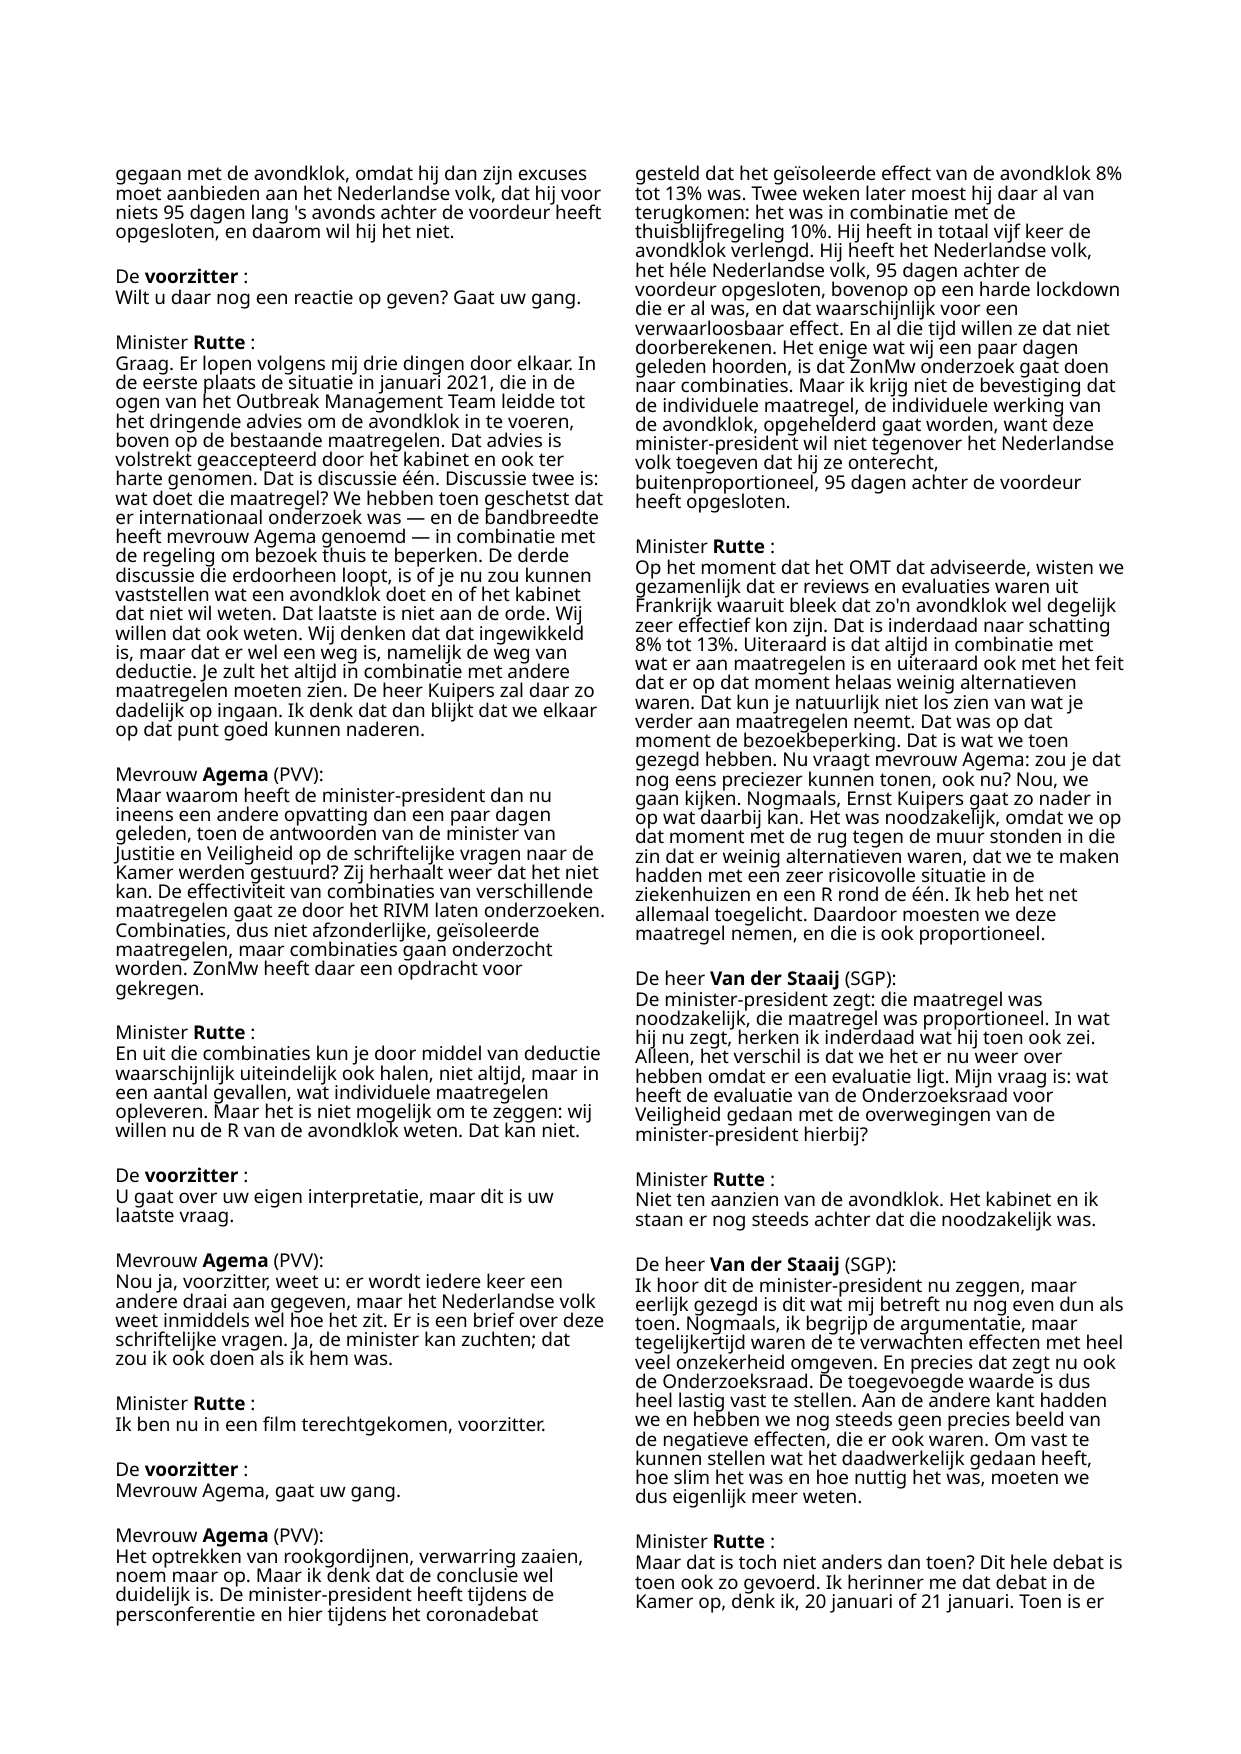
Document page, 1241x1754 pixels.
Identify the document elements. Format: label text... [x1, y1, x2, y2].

text U gaat over uw eigen interpretatie, maar dit is uw laatste vraag. [115, 1188, 605, 1227]
text De heer Van der Staaij (SGP): [635, 1251, 1125, 1277]
text gegaan met de avondklok, omdat hij dan zijn excuses moet aanbieden aan het Nederlandse volk, dat hij voor niets 95 dagen lang 's avonds achter de voordeur heeft opgesloten, en daarom wil hij het niet. [115, 165, 605, 242]
text gesteld dat het geïsoleerde effect van de avondklok 8% tot 13% was. Twee weken later moest hij daar al van terugkomen: het was in combinatie met de thuisblijfregeling 10%. Hij heeft in totaal vijf keer de avondklok verlengd. Hij heeft het Nederlandse volk, het héle Nederlandse volk, 95 dagen achter de voordeur opgesloten, bovenop op een harde lockdown die er al was, en dat waarschijnlijk voor een verwaarloosbaar effect. En al die tijd willen ze dat niet doorberekenen. Het enige wat wij een paar dagen geleden hoorden, is dat ZonMw onderzoek gaat doen naar combinaties. Maar ik krijg niet de bevestiging dat de individuele maatregel, de individuele werking van de avondklok, opgehelderd gaat worden, want deze minister-president wil niet tegenover het Nederlandse volk toegeven dat hij ze onterecht, buitenproportioneel, 95 dagen achter de voordeur heeft opgesloten. [635, 165, 1125, 512]
text Nou ja, voorzitter, weet u: er wordt iedere keer een andere draai aan gegeven, maar het Nederlandse volk weet inmiddels wel hoe het zit. Er is een brief over deze schriftelijke vragen. Ja, de minister kan zuchten; dat zou ik ook doen als ik hem was. [115, 1273, 605, 1370]
text En uit die combinaties kun je door middel van deductie waarschijnlijk uiteindelijk ook halen, niet altijd, maar in een aantal gevallen, wat individuele maatregelen opleveren. Maar het is niet mogelijk om te zeggen: wij willen nu de R van de avondklok weten. Dat kan niet. [115, 1045, 605, 1142]
text Minister Rutte : [115, 1019, 605, 1045]
text Mevrouw Agema, gaat uw gang. [115, 1482, 605, 1501]
text Minister Rutte : [115, 329, 605, 355]
text De minister-president zegt: die maatregel was noodzakelijk, die maatregel was proportioneel. In wat hij nu zegt, herken ik inderdaad wat hij toen ook zei. Alleen, het verschil is dat we het er nu weer over hebben omdat er een evaluatie ligt. Mijn vraag is: wat heeft de evaluatie van de Onderzoeksraad voor Veiligheid gedaan met de overwegingen van de minister-president hierbij? [635, 991, 1125, 1145]
text Mevrouw Agema (PVV): [115, 1248, 605, 1273]
text De voorzitter : [115, 1162, 605, 1188]
text Graag. Er lopen volgens mij drie dingen door elkaar. In de eerste plaats de situatie in januari 2021, die in de ogen van het Outbreak Management Team leidde tot het dringende advies om de avondklok in te voeren, boven op de bestaande maatregelen. Dat advies is volstrekt geaccepteerd door het kabinet en ook ter harte genomen. Dat is discussie één. Discussie twee is: wat doet die maatregel? We hebben toen geschetst dat er internationaal onderzoek was — en de bandbreedte heeft mevrouw Agema genoemd — in combinatie met de regeling om bezoek thuis te beperken. De derde discussie die erdoorheen loopt, is of je nu zou kunnen vaststellen wat een avondklok doet en of het kabinet dat niet wil weten. Dat laatste is niet aan de orde. Wij willen dat ook weten. Wij denken dat dat ingewikkeld is, maar dat er wel een weg is, namelijk de weg van deductie. Je zult het altijd in combinatie met andere maatregelen moeten zien. De heer Kuipers zal daar zo dadelijk op ingaan. Ik denk dat dan blijkt dat we elkaar op dat punt goed kunnen naderen. [115, 355, 605, 740]
text De voorzitter : [115, 263, 605, 289]
text Wilt u daar nog een reactie op geven? Gaat uw gang. [115, 289, 605, 308]
text De heer Van der Staaij (SGP): [635, 965, 1125, 991]
text Maar waarom heeft de minister-president dan nu ineens een andere opvatting dan een paar dagen geleden, toen de antwoorden van de minister van Justitie en Veiligheid op de schriftelijke vragen naar de Kamer werden gestuurd? Zij herhaalt weer dat het niet kan. De effectiviteit van combinaties van verschillende maatregelen gaat ze door het RIVM laten onderzoeken. Combinaties, dus niet afzonderlijke, geïsoleerde maatregelen, maar combinaties gaan onderzocht worden. ZonMw heeft daar een opdracht voor gekregen. [115, 787, 605, 999]
text Minister Rutte : [635, 1166, 1125, 1191]
text Ik hoor dit de minister-president nu zeggen, maar eerlijk gezegd is dit wat mij betreft nu nog even dun als toen. Nogmaals, ik begrijp de argumentatie, maar tegelijkertijd waren de te verwachten effecten met heel veel onzekerheid omgeven. En precies dat zegt nu ook de Onderzoeksraad. De toegevoegde waarde is dus heel lastig vast te stellen. Aan de andere kant hadden we en hebben we nog steeds geen precies beeld van de negatieve effecten, die er ook waren. Om vast te kunnen stellen wat het daadwerkelijk gedaan heeft, hoe slim het was en hoe nuttig het was, moeten we dus eigenlijk meer weten. [635, 1277, 1125, 1508]
text Op het moment dat het OMT dat adviseerde, wisten we gezamenlijk dat er reviews en evaluaties waren uit Frankrijk waaruit bleek dat zo'n avondklok wel degelijk zeer effectief kon zijn. Dat is inderdaad naar schatting 8% tot 13%. Uiteraard is dat altijd in combinatie met wat er aan maatregelen is en uiteraard ook met het feit dat er op dat moment helaas weinig alternatieven waren. Dat kun je natuurlijk niet los zien van wat je verder aan maatregelen neemt. Dat was op dat moment de bezoekbeperking. Dat is wat we toen gezegd hebben. Nu vraagt mevrouw Agema: zou je dat nog eens preciezer kunnen tonen, ook nu? Nou, we gaan kijken. Nogmaals, Ernst Kuipers gaat zo nader in op wat daarbij kan. Het was noodzakelijk, omdat we op dat moment met de rug tegen de muur stonden in die zin dat er weinig alternatieven waren, dat we te maken hadden met een zeer risicovolle situatie in de ziekenhuizen en een R rond de één. Ik heb het net allemaal toegelicht. Daardoor moesten we deze maatregel nemen, en die is ook proportioneel. [635, 559, 1125, 944]
text Minister Rutte : [635, 1529, 1125, 1554]
text Mevrouw Agema (PVV): [115, 761, 605, 787]
text Ik ben nu in een film terechtgekomen, voorzitter. [115, 1416, 605, 1436]
text De voorzitter : [115, 1456, 605, 1482]
text Mevrouw Agema (PVV): [115, 1522, 605, 1548]
text Maar dat is toch niet anders dan toen? Dit hele debat is toen ook zo gevoerd. Ik herinner me dat debat in de Kamer op, denk ik, 20 januari of 21 januari. Toen is er [635, 1554, 1125, 1612]
text Het optrekken van rookgordijnen, verwarring zaaien, noem maar op. Maar ik denk dat de conclusie wel duidelijk is. De minister-president heeft tijdens de persconferentie en hier tijdens het coronadebat [115, 1548, 605, 1625]
text Minister Rutte : [115, 1391, 605, 1416]
text Niet ten aanzien van de avondklok. Het kabinet en ik staan er nog steeds achter dat die noodzakelijk was. [635, 1191, 1125, 1230]
text Minister Rutte : [635, 533, 1125, 559]
